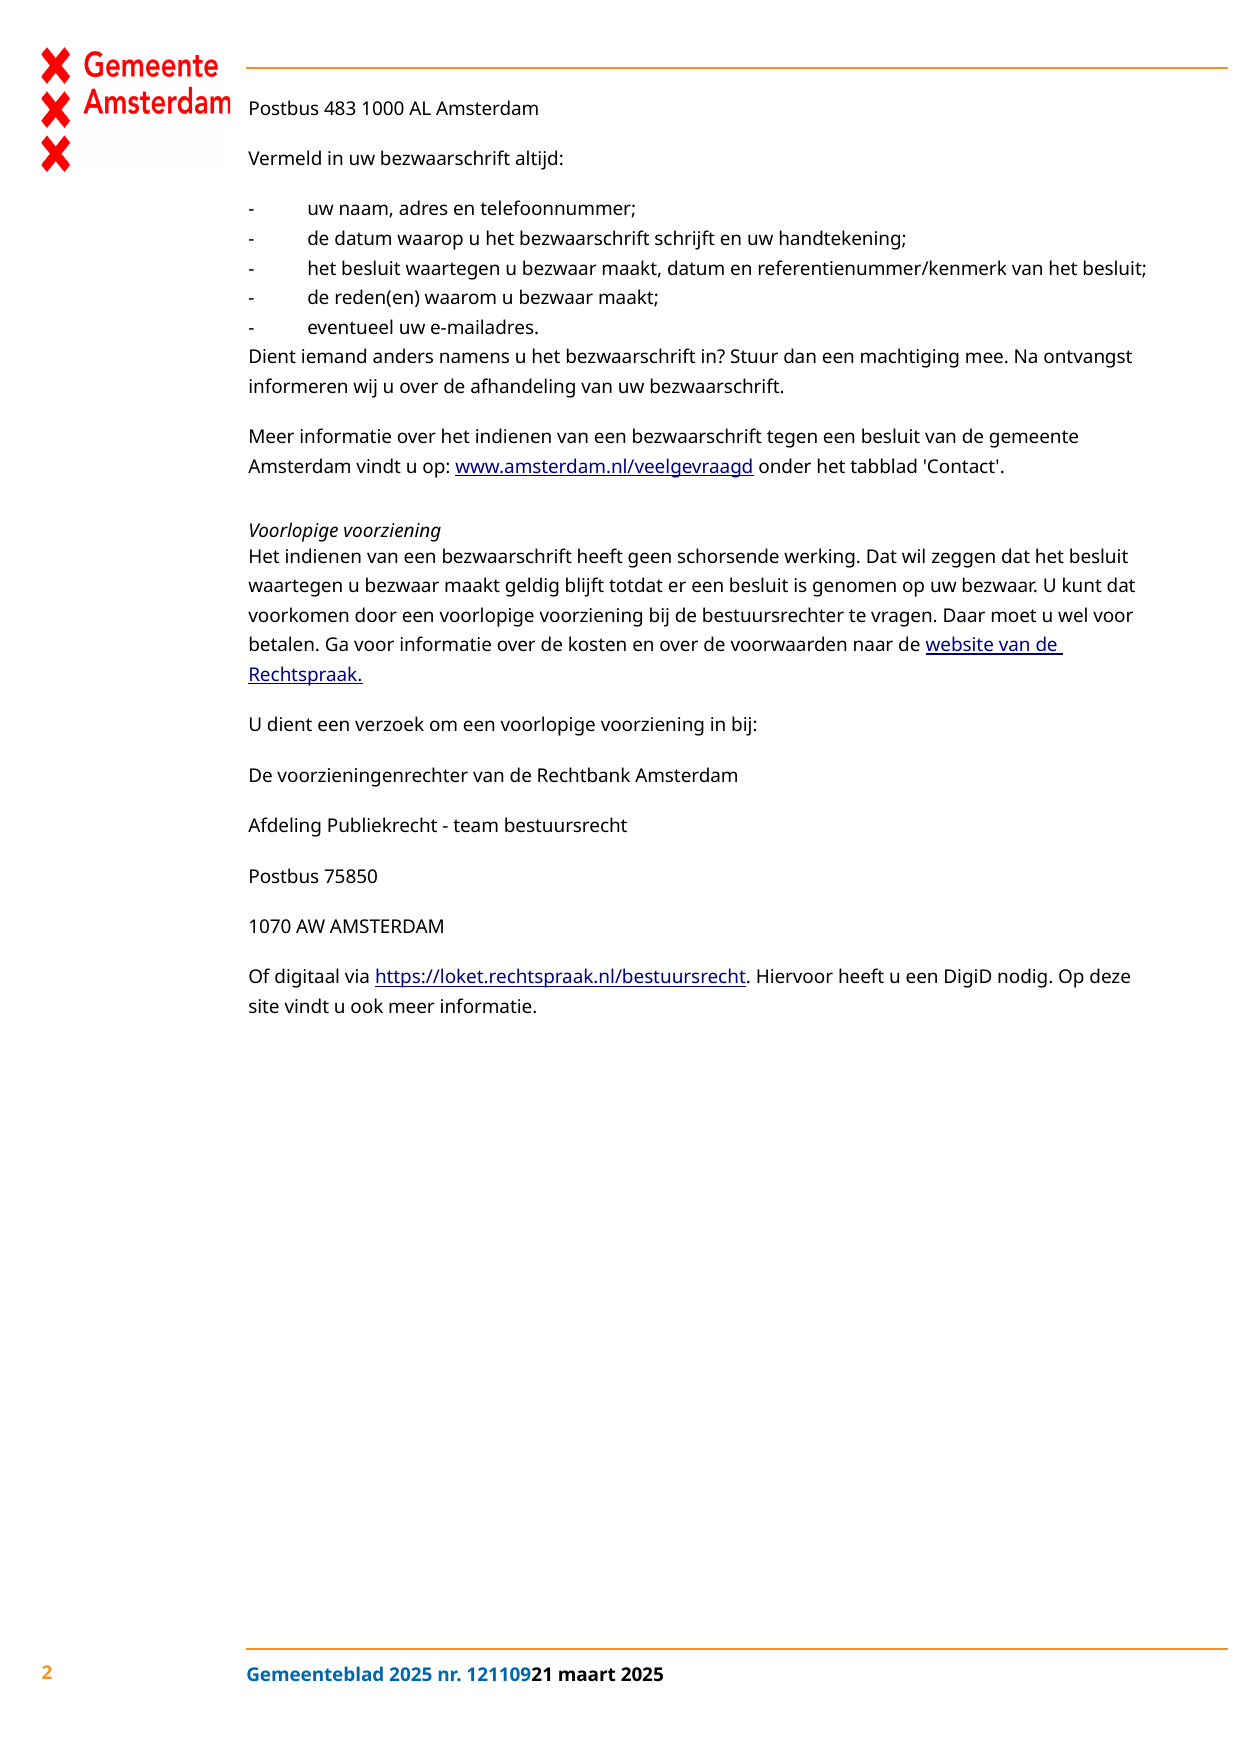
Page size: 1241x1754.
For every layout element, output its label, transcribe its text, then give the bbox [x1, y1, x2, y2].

text De voorzieningenrechter van de Rechtbank Amsterdam [248, 762, 1152, 788]
list het besluit waartegen u bezwaar maakt, datum en referentienummer/kenmerk van het besluit; [248, 255, 1152, 281]
text Of digitaal via https://loket.rechtspraak.nl/bestuursrecht. Hiervoor heeft u een DigiD nodig. Op deze site vindt u ook meer informatie. [248, 964, 1152, 1019]
text Postbus 75850 [248, 863, 1152, 888]
text 1070 AW AMSTERDAM [248, 913, 1152, 939]
list de datum waarop u het bezwaarschrift schrijft en uw handtekening; [248, 225, 1152, 251]
list de reden(en) waarom u bezwaar maakt; [248, 284, 1152, 310]
text Postbus 483 1000 AL Amsterdam [248, 95, 1152, 121]
text Vermeld in uw bezwaarschrift altijd: [248, 145, 1152, 171]
text Dient iemand anders namens u het bezwaarschrift in? Stuur dan een machtiging mee. Na ontvangst informeren wij u over de afhandeling van uw bezwaarschrift. [248, 343, 1152, 399]
text Afdeling Publiekrecht - team bestuursrecht [248, 812, 1152, 838]
text Voorlopige voorziening [248, 517, 1152, 543]
list eventueel uw e-mailadres. [248, 314, 1152, 340]
list uw naam, adres en telefoonnummer; [248, 196, 1152, 221]
text Het indienen van een bezwaarschrift heeft geen schorsende werking. Dat wil zeggen dat het besluit waartegen u bezwaar maakt geldig blijft totdat er een besluit is genomen op uw bezwaar. U kunt dat voorkomen door een voorlopige voorziening bij de bestuursrechter te vragen. Daar moet u wel voor betalen. Ga voor informatie over de kosten en over de voorwaarden naar de website van de Rechtspraak. [248, 543, 1152, 687]
text U dient een verzoek om een voorlopige voorziening in bij: [248, 712, 1152, 737]
text Meer informatie over het indienen van een bezwaarschrift tegen een besluit van de gemeente Amsterdam vindt u op: www.amsterdam.nl/veelgevraagd onder het tabblad 'Contact'. [248, 423, 1152, 479]
picture [41, 47, 231, 172]
